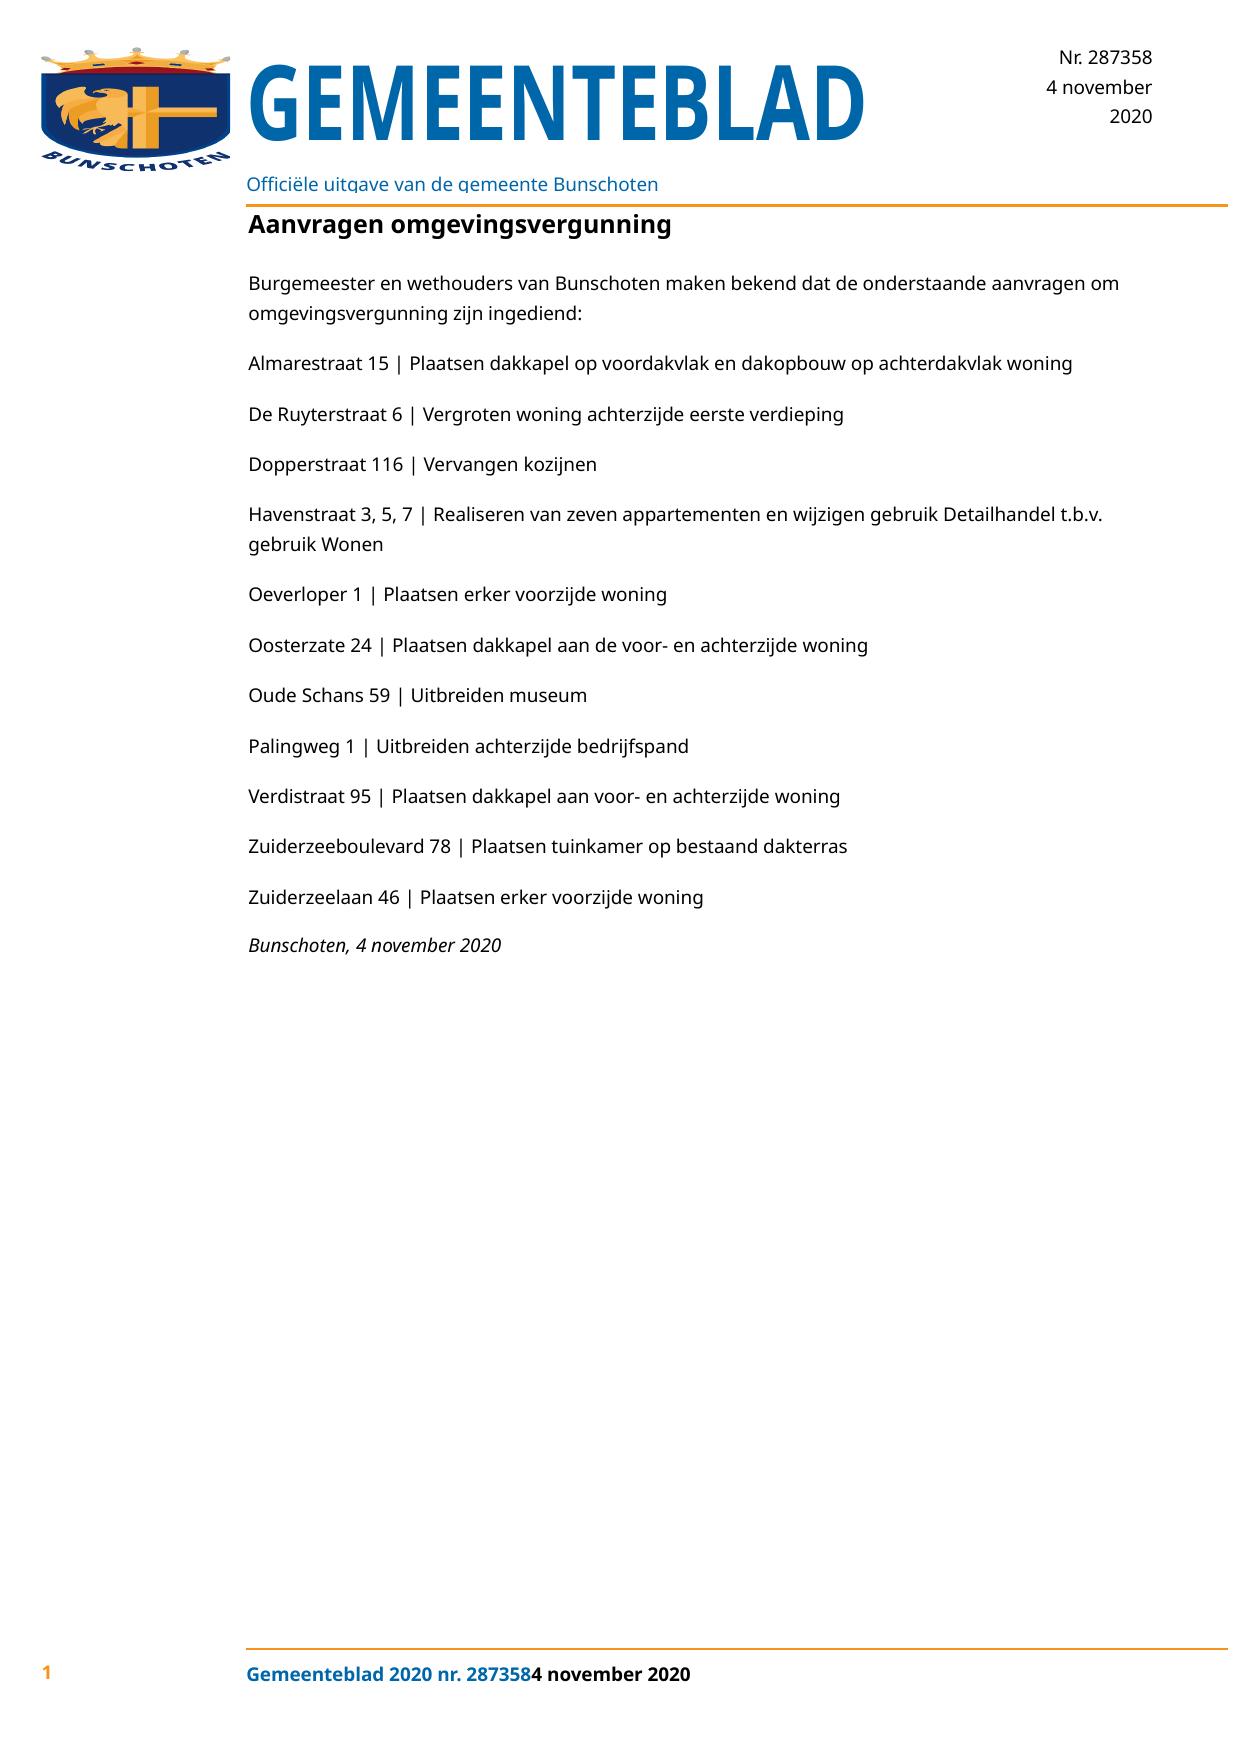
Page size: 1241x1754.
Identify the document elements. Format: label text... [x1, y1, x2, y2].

text Havenstraat 3, 5, 7 | Realiseren van zeven appartementen en wijzigen gebruik Detailhandel t.b.v. gebruik Wonen [248, 502, 1152, 557]
text Oosterzate 24 | Plaatsen dakkapel aan de voor- en achterzijde woning [248, 632, 1152, 658]
text Burgemeester en wethouders van Bunschoten maken bekend dat de onderstaande aanvragen om omgevingsvergunning zijn ingediend: [248, 270, 1152, 326]
text Oeverloper 1 | Plaatsen erker voorzijde woning [248, 582, 1152, 607]
picture [41, 47, 231, 172]
text Almarestraat 15 | Plaatsen dakkapel op voordakvlak en dakopbouw op achterdakvlak woning [248, 350, 1152, 376]
text Oude Schans 59 | Uitbreiden museum [248, 682, 1152, 708]
text Bunschoten, 4 november 2020 [248, 932, 1152, 958]
text De Ruyterstraat 6 | Vergroten woning achterzijde eerste verdieping [248, 401, 1152, 426]
text Zuiderzeeboulevard 78 | Plaatsen tuinkamer op bestaand dakterras [248, 834, 1152, 859]
text Zuiderzeelaan 46 | Plaatsen erker voorzijde woning [248, 884, 1152, 910]
text Palingweg 1 | Uitbreiden achterzijde bedrijfspand [248, 733, 1152, 758]
text Verdistraat 95 | Plaatsen dakkapel aan voor- en achterzijde woning [248, 783, 1152, 809]
text Dopperstraat 116 | Vervangen kozijnen [248, 451, 1152, 477]
text Aanvragen omgevingsvergunning [248, 207, 1152, 241]
